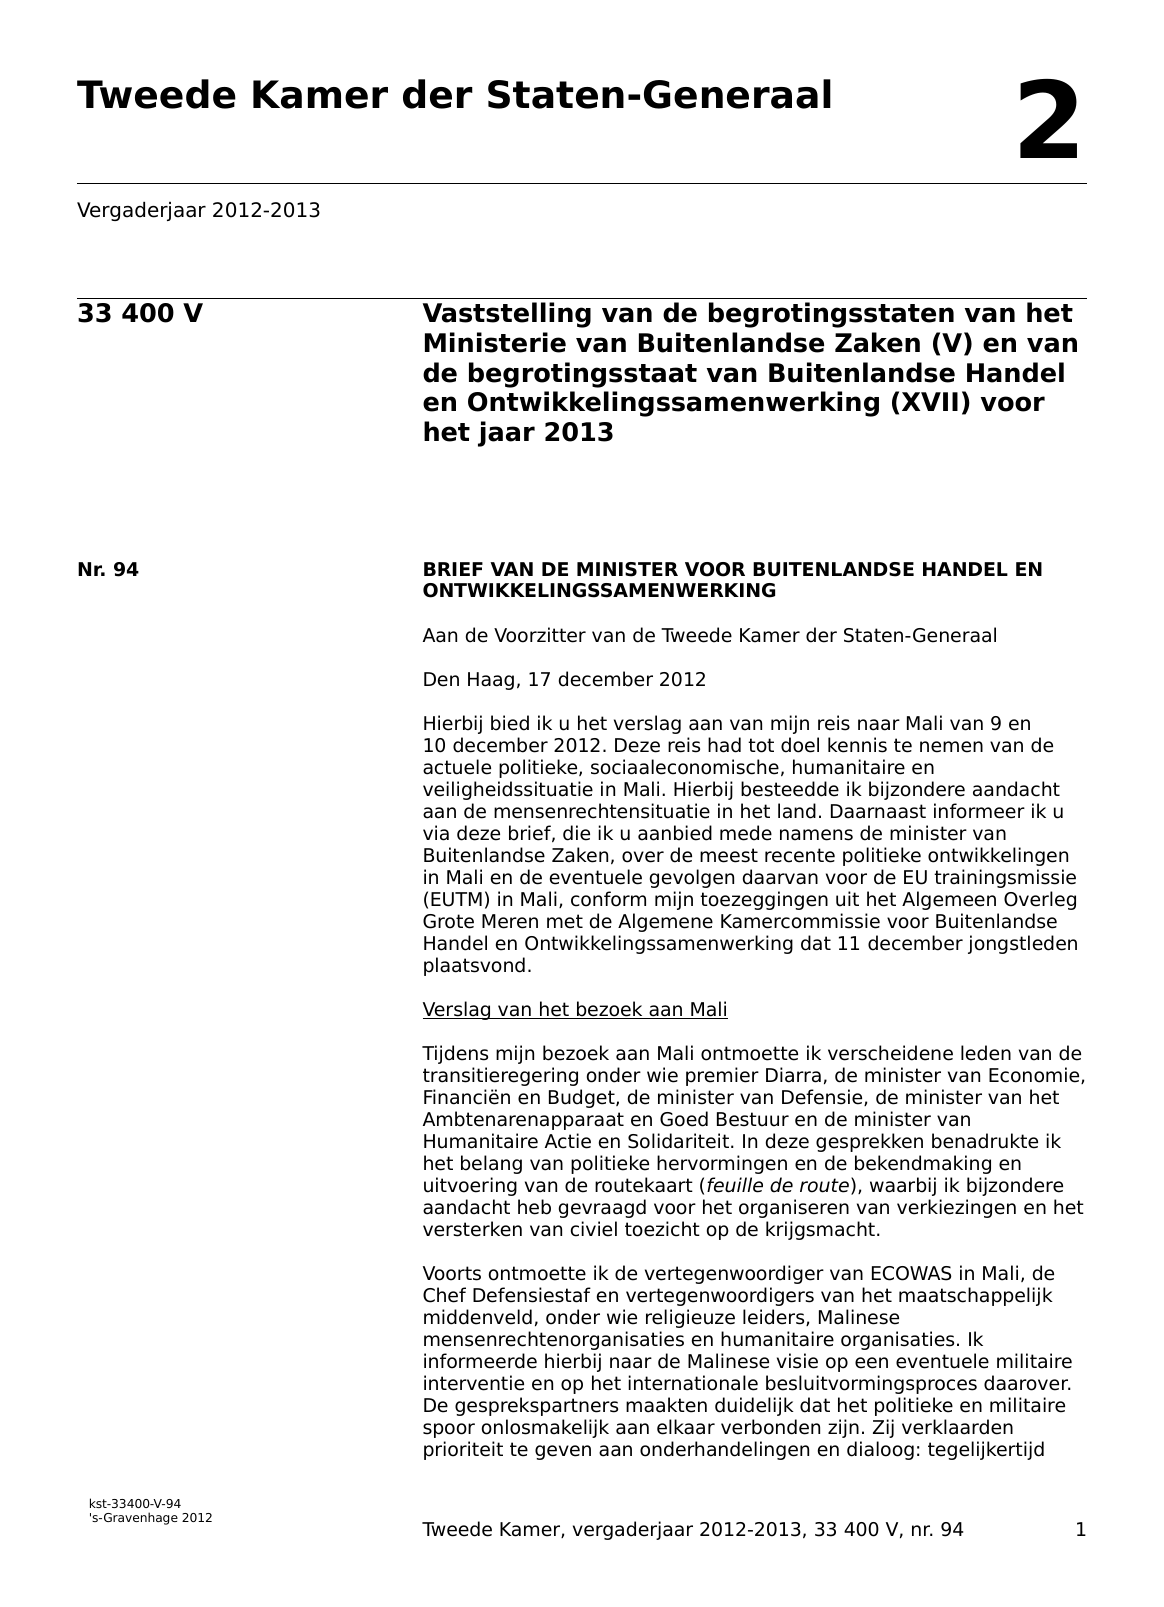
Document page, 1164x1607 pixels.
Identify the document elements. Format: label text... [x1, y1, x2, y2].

table_header Tweede Kamer der Staten-Generaal [77, 59, 886, 183]
text kst-33400-V-94 [88, 1497, 323, 1511]
table_header 2 [886, 59, 1087, 183]
subtitle 33 400 V Vaststelling van de begrotingsstaten van het Ministerie van Buitenlandse Zaken (V) en van de begrotingsstaat van Buitenlandse Handel en Ontwikkelingssamenwerking (XVII) voor het jaar 2013 [77, 299, 1087, 447]
text 's-Gravenhage 2012 [88, 1511, 323, 1525]
text Den Haag, 17 december 2012 [422, 669, 1087, 691]
text Aan de Voorzitter van de Tweede Kamer der Staten-Generaal [422, 624, 1087, 647]
text Tijdens mijn bezoek aan Mali ontmoette ik verscheidene leden van de transitieregering onder wie premier Diarra, de minister van Economie, Financiën en Budget, de minister van Defensie, de minister van het Ambtenarenapparaat en Goed Bestuur en de minister van Humanitaire Actie en Solidariteit. In deze gesprekken benadrukte ik het belang van politieke hervormingen en de bekendmaking en uitvoering van de routekaart (feuille de route), waarbij ik bijzondere aandacht heb gevraagd voor het organiseren van verkiezingen en het versterken van civiel toezicht op de krijgsmacht. [422, 1043, 1087, 1241]
text Voorts ontmoette ik de vertegenwoordiger van ECOWAS in Mali, de Chef Defensiestaf en vertegenwoordigers van het maatschappelijk middenveld, onder wie religieuze leiders, Malinese mensenrechtenorganisaties en humanitaire organisaties. Ik informeerde hierbij naar de Malinese visie op een eventuele militaire interventie en op het internationale besluitvormingsproces daarover. De gesprekspartners maakten duidelijk dat het politieke en militaire spoor onlosmakelijk aan elkaar verbonden zijn. Zij verklaarden prioriteit te geven aan onderhandelingen en dialoog: tegelijkertijd [422, 1263, 1087, 1461]
subtitle Verslag van het bezoek aan Mali [422, 999, 1087, 1021]
subtitle Nr. 94 BRIEF VAN DE MINISTER VOOR BUITENLANDSE HANDEL EN ONTWIKKELINGSSAMENWERKING [77, 558, 1087, 602]
text Hierbij bied ik u het verslag aan van mijn reis naar Mali van 9 en 10 december 2012. Deze reis had tot doel kennis te nemen van de actuele politieke, sociaaleconomische, humanitaire en veiligheidssituatie in Mali. Hierbij besteedde ik bijzondere aandacht aan de mensenrechtensituatie in het land. Daarnaast informeer ik u via deze brief, die ik u aanbied mede namens de minister van Buitenlandse Zaken, over de meest recente politieke ontwikkelingen in Mali en de eventuele gevolgen daarvan voor de EU trainingsmissie (EUTM) in Mali, conform mijn toezeggingen uit het Algemeen Overleg Grote Meren met de Algemene Kamercommissie voor Buitenlandse Handel en Ontwikkelingssamenwerking dat 11 december jongstleden plaatsvond. [422, 713, 1087, 977]
table_cell Vergaderjaar 2012-2013 [77, 184, 1087, 298]
